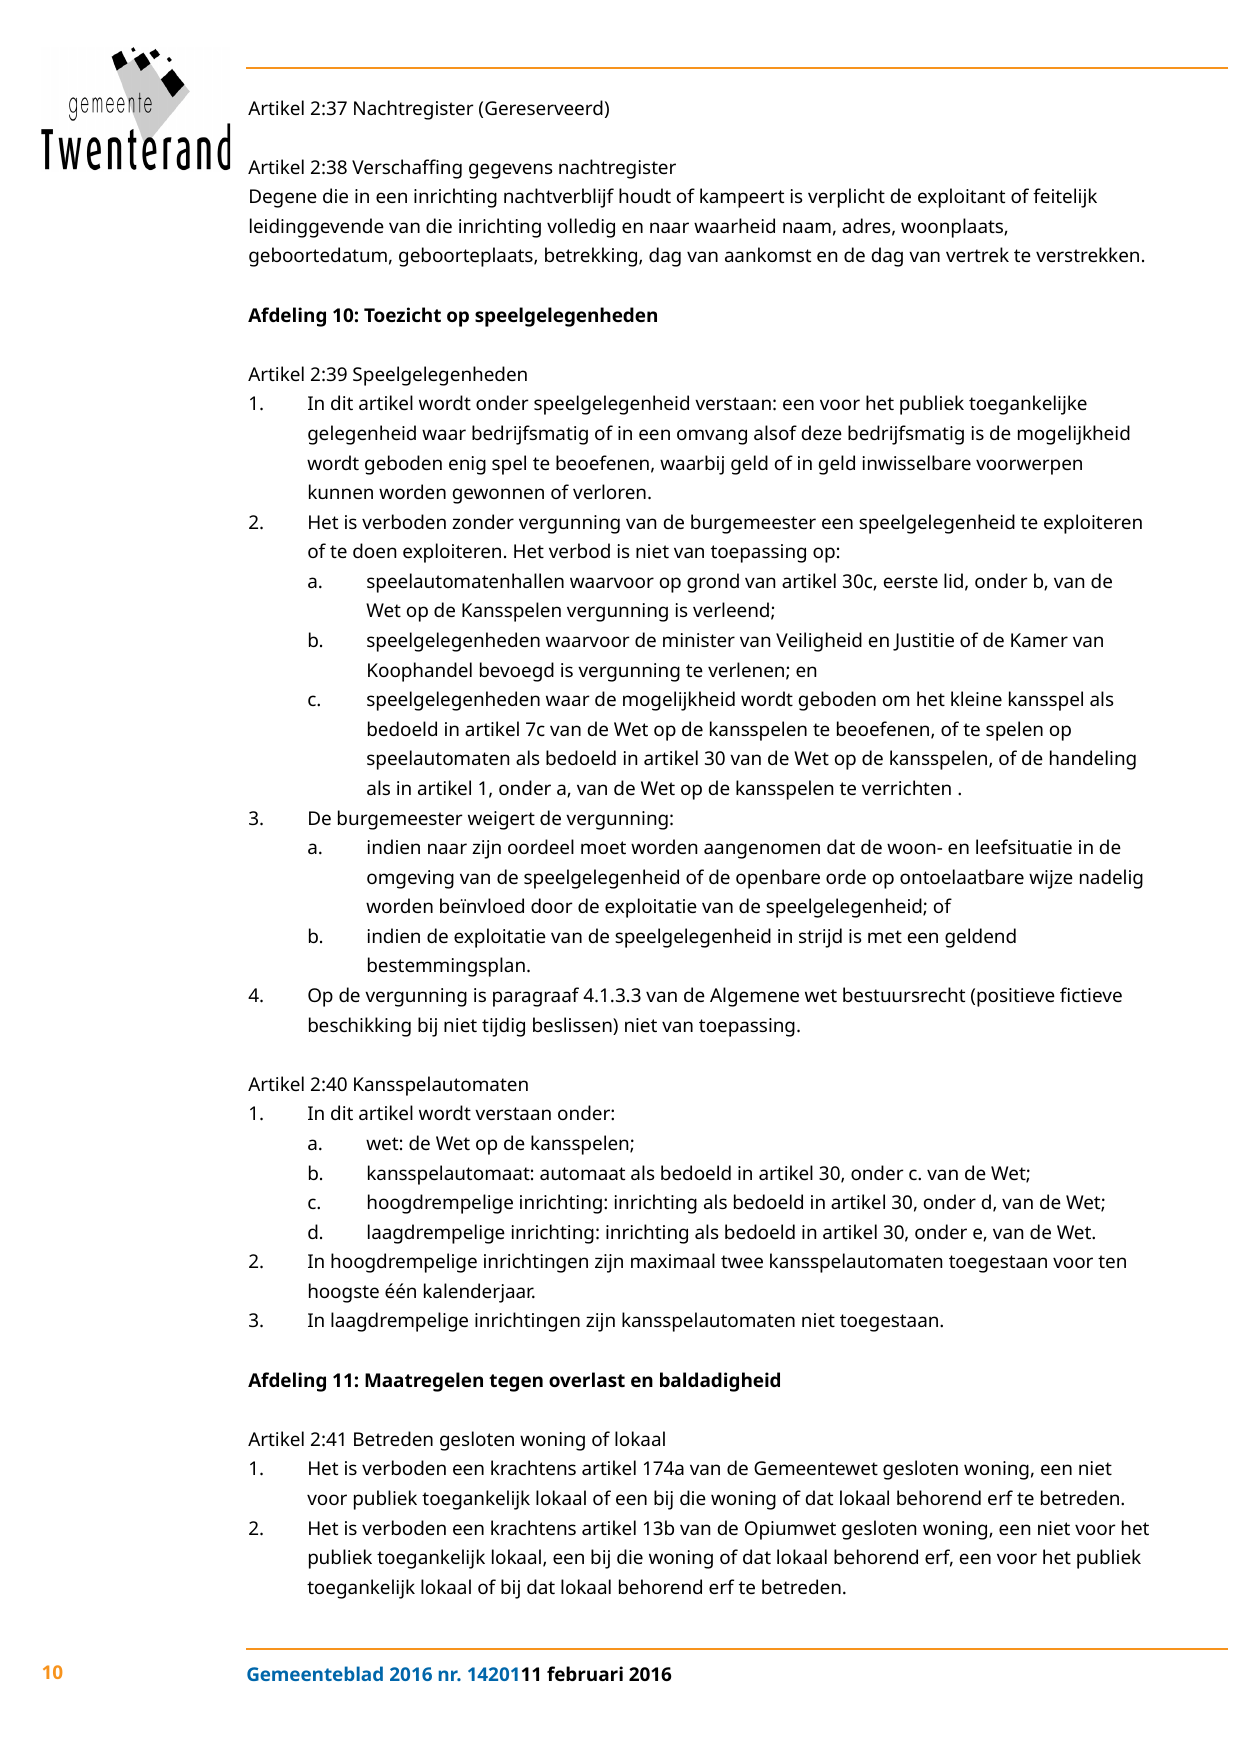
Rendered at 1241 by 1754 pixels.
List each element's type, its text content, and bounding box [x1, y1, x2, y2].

list indien de exploitatie van de speelgelegenheid in strijd is met een geldend bestemmingsplan. [307, 923, 1152, 978]
list hoogdrempelige inrichting: inrichting als bedoeld in artikel 30, onder d, van de Wet; [307, 1189, 1152, 1215]
text Artikel 2:39 Speelgelegenheden [248, 361, 1152, 387]
text Degene die in een inrichting nachtverblijf houdt of kampeert is verplicht de exploitant of feitelijk leidinggevende van die inrichting volledig en naar waarheid naam, adres, woonplaats, geboortedatum, geboorteplaats, betrekking, dag van aankomst en de dag van vertrek te verstrekken. [248, 183, 1152, 268]
list Het is verboden een krachtens artikel 174a van de Gemeentewet gesloten woning, een niet voor publiek toegankelijk lokaal of een bij die woning of dat lokaal behorend erf te betreden. [248, 1456, 1152, 1511]
text Artikel 2:38 Verschaffing gegevens nachtregister [248, 154, 1152, 180]
list In dit artikel wordt verstaan onder: [248, 1101, 1152, 1126]
list Op de vergunning is paragraaf 4.1.3.3 van de Algemene wet bestuursrecht (positieve fictieve beschikking bij niet tijdig beslissen) niet van toepassing. [248, 982, 1152, 1038]
text Afdeling 10: Toezicht op speelgelegenheden [248, 302, 1152, 328]
picture [41, 47, 231, 172]
list kansspelautomaat: automaat als bedoeld in artikel 30, onder c. van de Wet; [307, 1160, 1152, 1186]
list wet: de Wet op de kansspelen; [307, 1130, 1152, 1156]
list speelgelegenheden waarvoor de minister van Veiligheid en Justitie of de Kamer van Koophandel bevoegd is vergunning te verlenen; en [307, 627, 1152, 683]
list Het is verboden een krachtens artikel 13b van de Opiumwet gesloten woning, een niet voor het publiek toegankelijk lokaal, een bij die woning of dat lokaal behorend erf, een voor het publiek toegankelijk lokaal of bij dat lokaal behorend erf te betreden. [248, 1515, 1152, 1600]
text Artikel 2:37 Nachtregister (Gereserveerd) [248, 95, 1152, 121]
list speelautomatenhallen waarvoor op grond van artikel 30c, eerste lid, onder b, van de Wet op de Kansspelen vergunning is verleend; [307, 568, 1152, 623]
text Afdeling 11: Maatregelen tegen overlast en baldadigheid [248, 1367, 1152, 1393]
list indien naar zijn oordeel moet worden aangenomen dat de woon- en leefsituatie in de omgeving van de speelgelegenheid of de openbare orde op ontoelaatbare wijze nadelig worden beïnvloed door de exploitatie van de speelgelegenheid; of [307, 834, 1152, 919]
list Het is verboden zonder vergunning van de burgemeester een speelgelegenheid te exploiteren of te doen exploiteren. Het verbod is niet van toepassing op: [248, 509, 1152, 564]
list laagdrempelige inrichting: inrichting als bedoeld in artikel 30, onder e, van de Wet. [307, 1219, 1152, 1245]
list In dit artikel wordt onder speelgelegenheid verstaan: een voor het publiek toegankelijke gelegenheid waar bedrijfsmatig of in een omvang alsof deze bedrijfsmatig is de mogelijkheid wordt geboden enig spel te beoefenen, waarbij geld of in geld inwisselbare voorwerpen kunnen worden gewonnen of verloren. [248, 391, 1152, 505]
text Artikel 2:41 Betreden gesloten woning of lokaal [248, 1426, 1152, 1452]
list De burgemeester weigert de vergunning: [248, 805, 1152, 831]
list speelgelegenheden waar de mogelijkheid wordt geboden om het kleine kansspel als bedoeld in artikel 7c van de Wet op de kansspelen te beoefenen, of te spelen op speelautomaten als bedoeld in artikel 30 van de Wet op de kansspelen, of de handeling als in artikel 1, onder a, van de Wet op de kansspelen te verrichten . [307, 686, 1152, 801]
list In laagdrempelige inrichtingen zijn kansspelautomaten niet toegestaan. [248, 1308, 1152, 1333]
list In hoogdrempelige inrichtingen zijn maximaal twee kansspelautomaten toegestaan voor ten hoogste één kalenderjaar. [248, 1248, 1152, 1304]
text Artikel 2:40 Kansspelautomaten [248, 1071, 1152, 1097]
